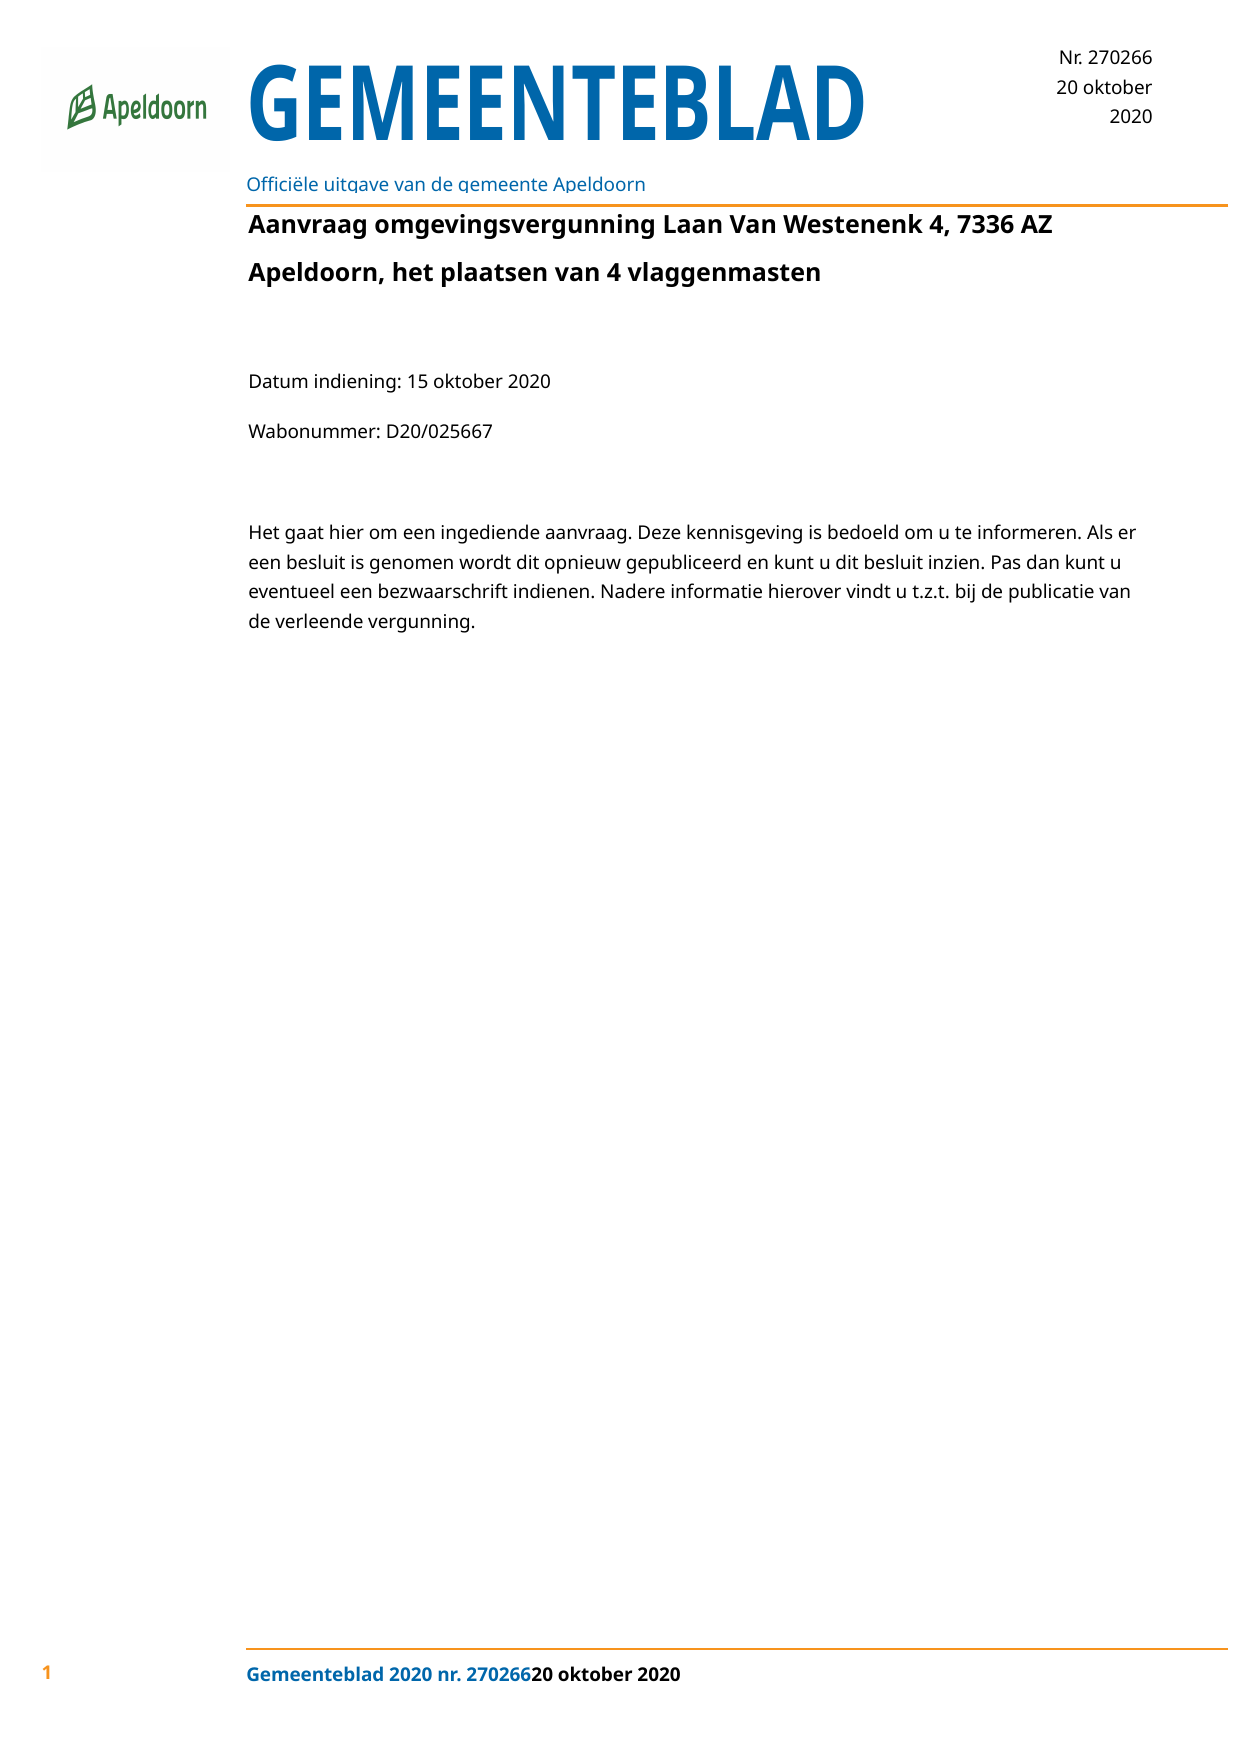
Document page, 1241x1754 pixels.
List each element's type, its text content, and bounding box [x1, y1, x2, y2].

text Wabonummer: D20/025667 [248, 419, 1152, 444]
text Aanvraag omgevingsvergunning Laan Van Westenenk 4, 7336 AZ Apeldoorn, het plaatsen van 4 vlaggenmasten [248, 207, 1152, 288]
text Datum indiening: 15 oktober 2020 [248, 368, 1152, 394]
text Het gaat hier om een ingediende aanvraag. Deze kennisgeving is bedoeld om u te informeren. Als er een besluit is genomen wordt dit opnieuw gepubliceerd en kunt u dit besluit inzien. Pas dan kunt u eventueel een bezwaarschrift indienen. Nadere informatie hierover vindt u t.z.t. bij de publicatie van de verleende vergunning. [248, 519, 1152, 634]
picture [41, 47, 231, 172]
